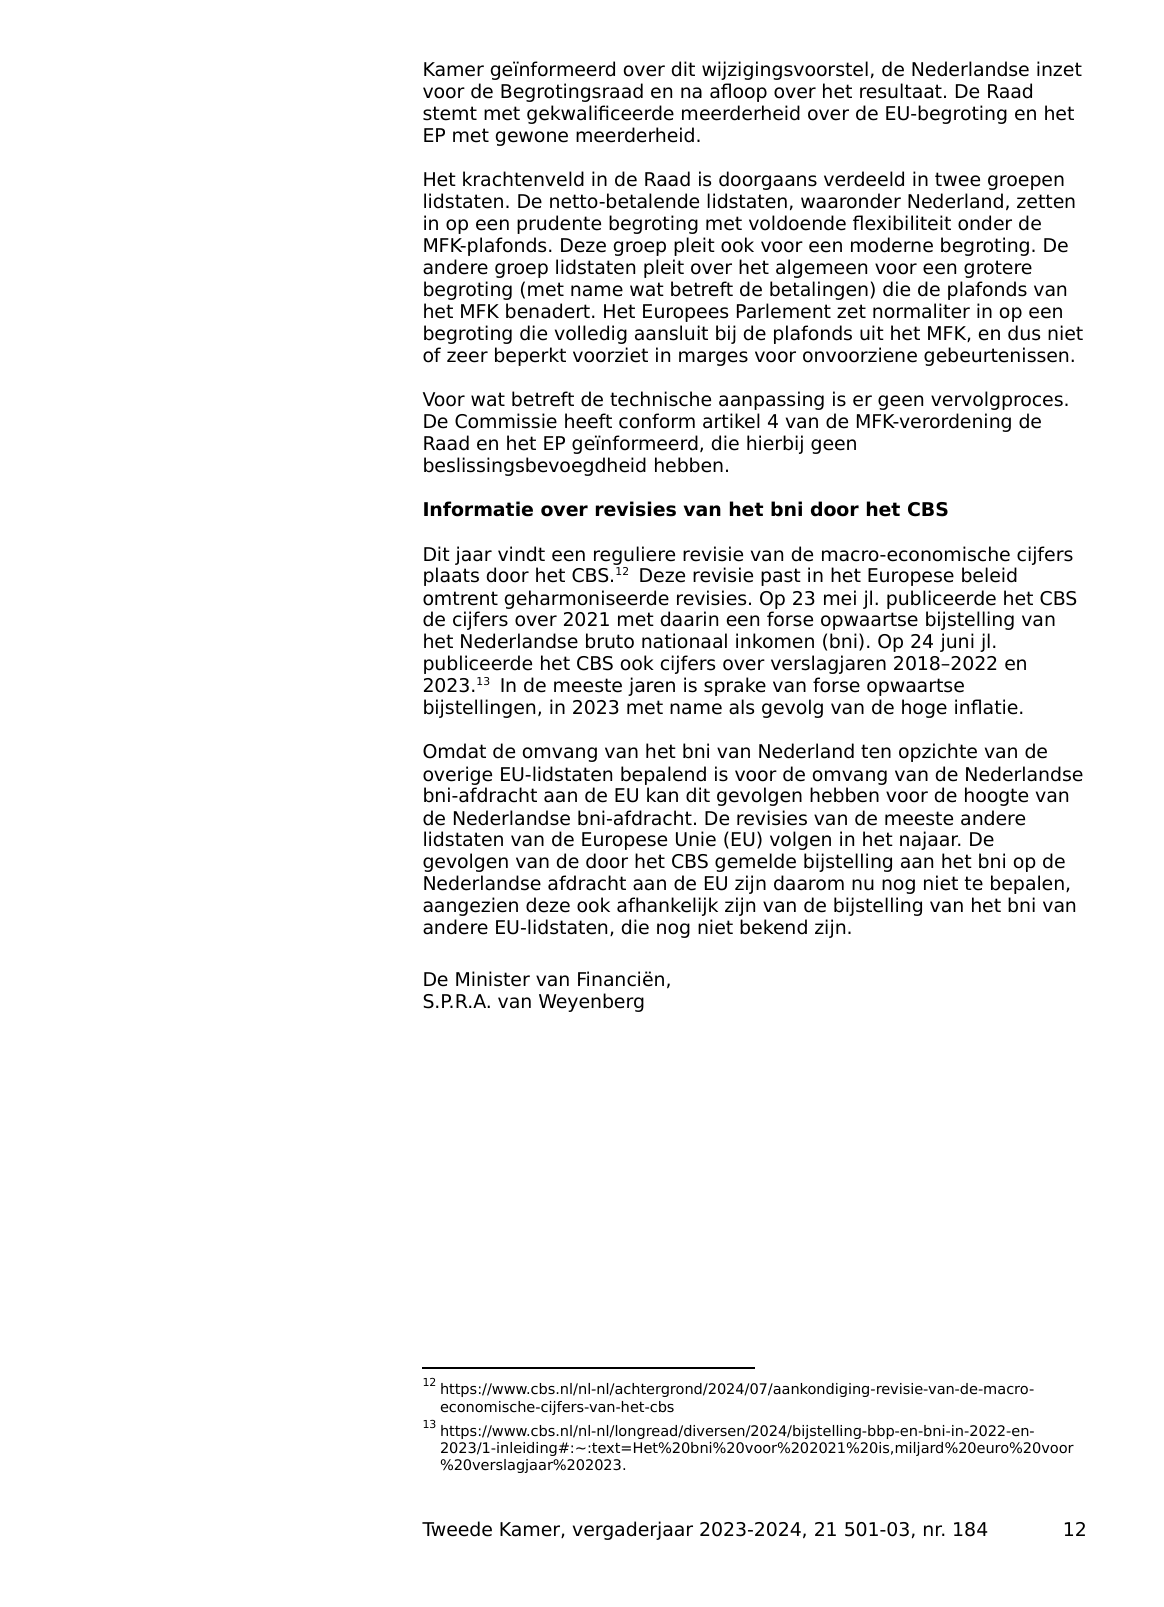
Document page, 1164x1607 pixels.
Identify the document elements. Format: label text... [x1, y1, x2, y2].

text Het krachtenveld in de Raad is doorgaans verdeeld in twee groepen lidstaten. De netto-betalende lidstaten, waaronder Nederland, zetten in op een prudente begroting met voldoende flexibiliteit onder de MFK-plafonds. Deze groep pleit ook voor een moderne begroting. De andere groep lidstaten pleit over het algemeen voor een grotere begroting (met name wat betreft de betalingen) die de plafonds van het MFK benadert. Het Europees Parlement zet normaliter in op een begroting die volledig aansluit bij de plafonds uit het MFK, en dus niet of zeer beperkt voorziet in marges voor onvoorziene gebeurtenissen. [422, 169, 1087, 367]
text Voor wat betreft de technische aanpassing is er geen vervolgproces. De Commissie heeft conform artikel 4 van de MFK-verordening de Raad en het EP geïnformeerd, die hierbij geen beslissingsbevoegdheid hebben. [422, 389, 1087, 477]
subtitle Informatie over revisies van het bni door het CBS [422, 499, 1087, 521]
text Kamer geïnformeerd over dit wijzigingsvoorstel, de Nederlandse inzet voor de Begrotingsraad en na afloop over het resultaat. De Raad stemt met gekwalificeerde meerderheid over de EU-begroting en het EP met gewone meerderheid. [422, 59, 1087, 147]
text Omdat de omvang van het bni van Nederland ten opzichte van de overige EU-lidstaten bepalend is voor de omvang van de Nederlandse bni-afdracht aan de EU kan dit gevolgen hebben voor de hoogte van de Nederlandse bni-afdracht. De revisies van de meeste andere lidstaten van de Europese Unie (EU) volgen in het najaar. De gevolgen van de door het CBS gemelde bijstelling aan het bni op de Nederlandse afdracht aan de EU zijn daarom nu nog niet te bepalen, aangezien deze ook afhankelijk zijn van de bijstelling van het bni van andere EU-lidstaten, die nog niet bekend zijn. [422, 741, 1087, 939]
text De Minister van Financiën, S.P.R.A. van Weyenberg [422, 969, 1087, 1013]
text https://www.cbs.nl/nl-nl/achtergrond/2024/07/aankondiging-revisie-van-de-macro-economische-cijfers-van-het-cbs [422, 1377, 1087, 1416]
text https://www.cbs.nl/nl-nl/longread/diversen/2024/bijstelling-bbp-en-bni-in-2022-en-2023/1-inleiding#:~:text=Het%20bni%20voor%202021%20is,miljard%20euro%20voor%20verslagjaar%202023. [422, 1418, 1087, 1474]
text Dit jaar vindt een reguliere revisie van de macro-economische cijfers plaats door het CBS. Deze revisie past in het Europese beleid omtrent geharmoniseerde revisies. Op 23 mei jl. publiceerde het CBS de cijfers over 2021 met daarin een forse opwaartse bijstelling van het Nederlandse bruto nationaal inkomen (bni). Op 24 juni jl. publiceerde het CBS ook cijfers over verslagjaren 2018–2022 en 2023. In de meeste jaren is sprake van forse opwaartse bijstellingen, in 2023 met name als gevolg van de hoge inflatie. [422, 543, 1087, 719]
